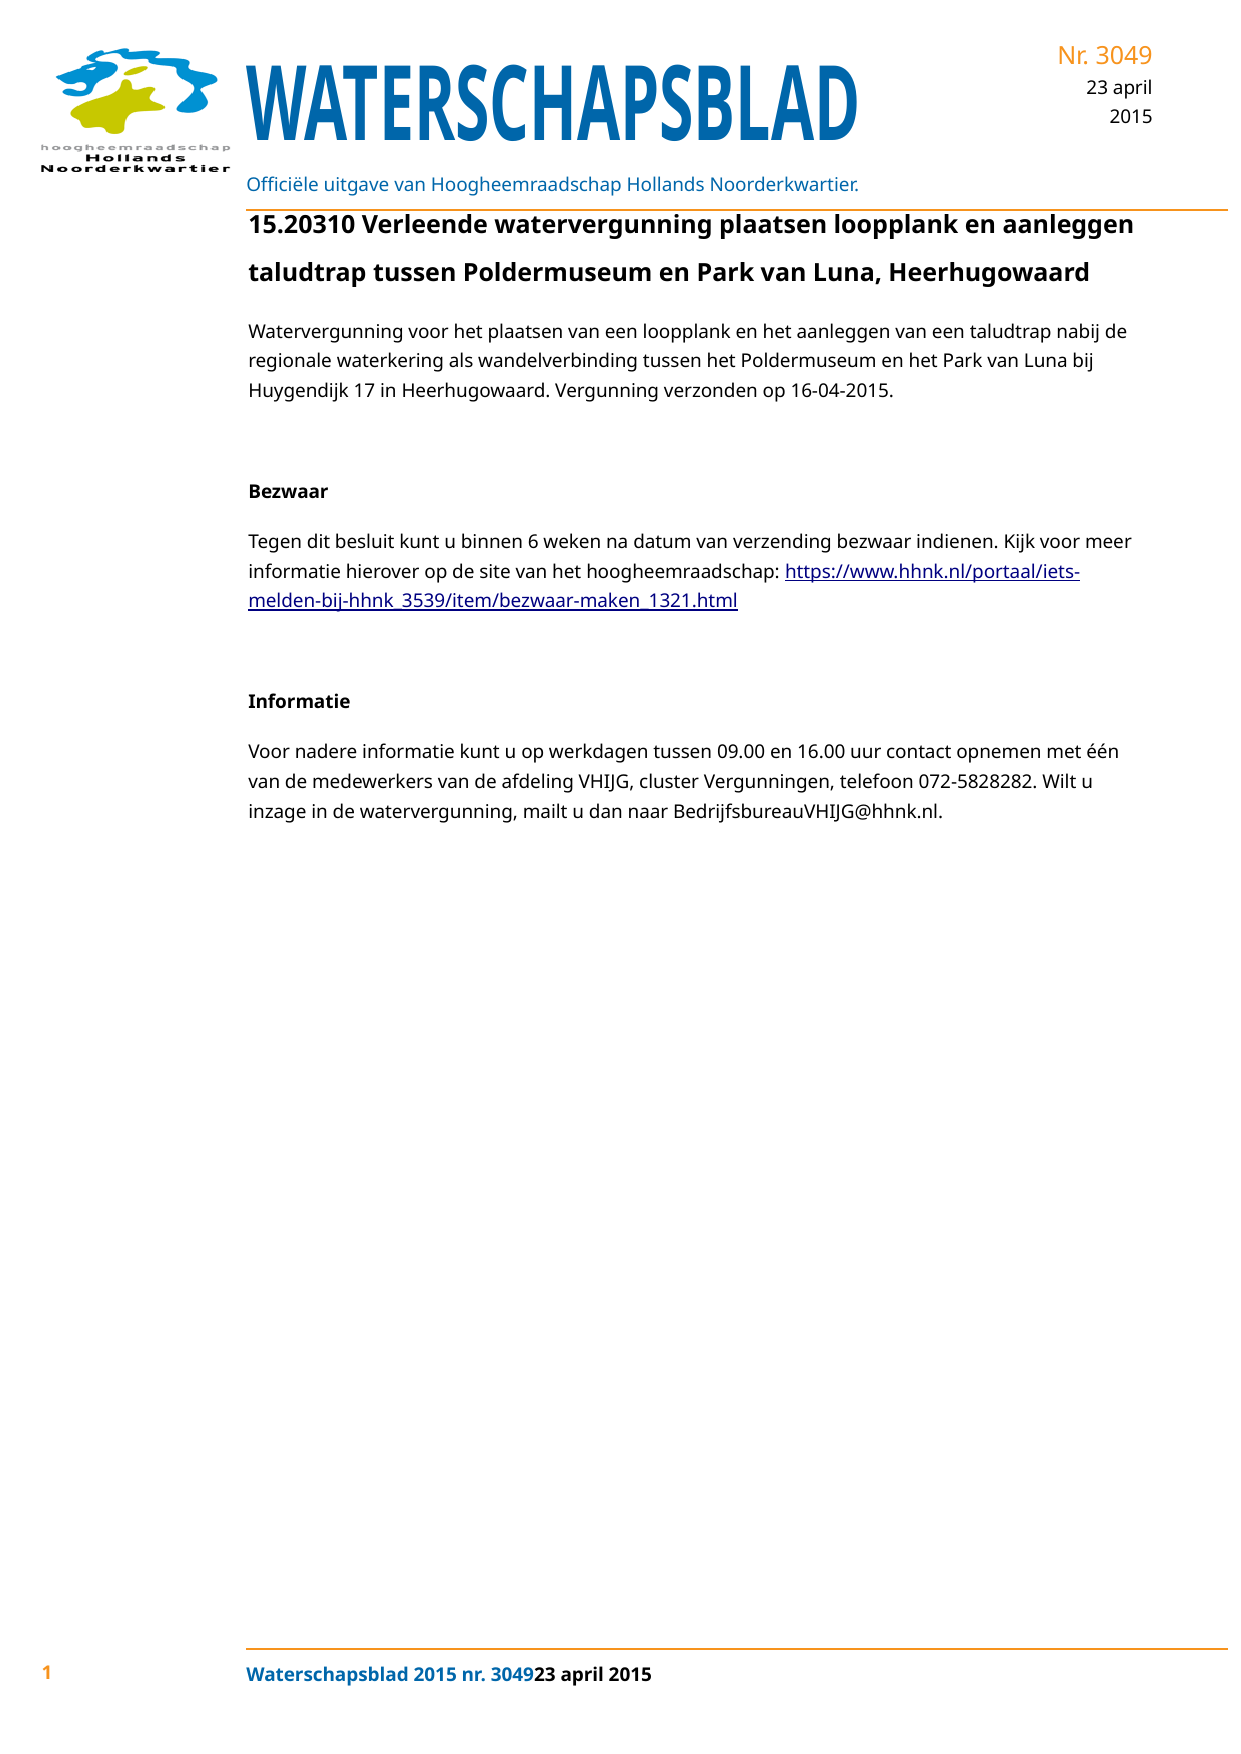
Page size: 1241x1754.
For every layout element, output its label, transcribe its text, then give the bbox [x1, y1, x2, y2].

text Informatie [248, 688, 1152, 714]
text Watervergunning voor het plaatsen van een loopplank en het aanleggen van een taludtrap nabij de regionale waterkering als wandelverbinding tussen het Poldermuseum en het Park van Luna bij Huygendijk 17 in Heerhugowaard. Vergunning verzonden op 16-04-2015. [248, 318, 1152, 403]
text Voor nadere informatie kunt u op werkdagen tussen 09.00 en 16.00 uur contact opnemen met één van de medewerkers van de afdeling VHIJG, cluster Vergunningen, telefoon 072-5828282. Wilt u inzage in de watervergunning, mailt u dan naar BedrijfsbureauVHIJG@hhnk.nl. [248, 739, 1152, 824]
text Tegen dit besluit kunt u binnen 6 weken na datum van verzending bezwaar indienen. Kijk voor meer informatie hierover op de site van het hoogheemraadschap: https://www.hhnk.nl/portaal/iets-melden-bij-hhnk_3539/item/bezwaar-maken_1321.html [248, 528, 1152, 613]
text Bezwaar [248, 478, 1152, 504]
text 15.20310 Verleende watervergunning plaatsen loopplank en aanleggen taludtrap tussen Poldermuseum en Park van Luna, Heerhugowaard [248, 211, 1152, 288]
picture [41, 47, 231, 172]
